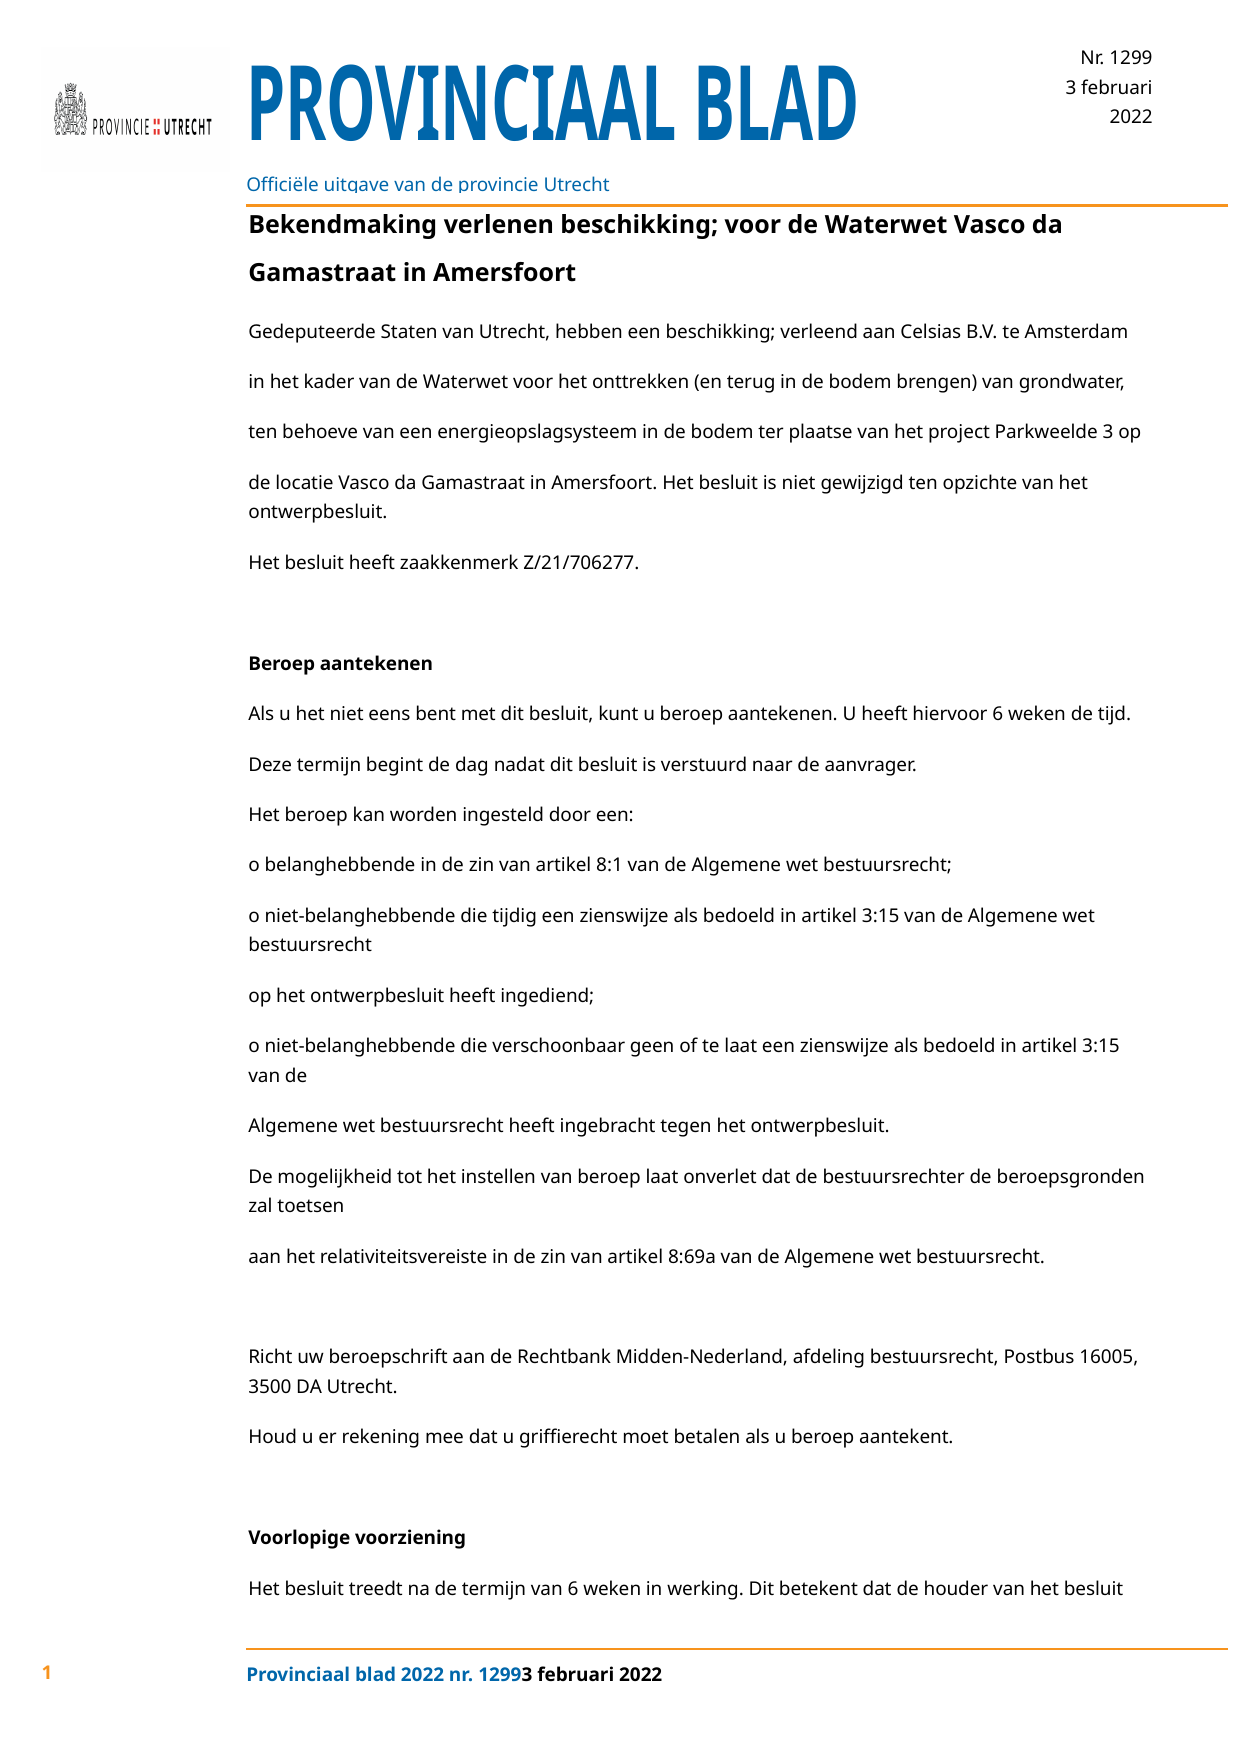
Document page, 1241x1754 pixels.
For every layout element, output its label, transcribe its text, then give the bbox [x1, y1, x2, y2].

text Algemene wet bestuursrecht heeft ingebracht tegen het ontwerpbesluit. [248, 1112, 1152, 1138]
text in het kader van de Waterwet voor het onttrekken (en terug in de bodem brengen) van grondwater, [248, 368, 1152, 394]
picture [41, 47, 231, 172]
text Voorlopige voorziening [248, 1524, 1152, 1550]
text Gedeputeerde Staten van Utrecht, hebben een beschikking; verleend aan Celsias B.V. te Amsterdam [248, 318, 1152, 344]
text Het besluit treedt na de termijn van 6 weken in werking. Dit betekent dat de houder van het besluit [248, 1575, 1152, 1601]
text Het besluit heeft zaakkenmerk Z/21/706277. [248, 549, 1152, 575]
text Richt uw beroepschrift aan de Rechtbank Midden-Nederland, afdeling bestuursrecht, Postbus 16005, 3500 DA Utrecht. [248, 1344, 1152, 1399]
text Deze termijn begint de dag nadat dit besluit is verstuurd naar de aanvrager. [248, 751, 1152, 777]
text op het ontwerpbesluit heeft ingediend; [248, 982, 1152, 1008]
text Bekendmaking verlenen beschikking; voor de Waterwet Vasco da Gamastraat in Amersfoort [248, 207, 1152, 288]
text de locatie Vasco da Gamastraat in Amersfoort. Het besluit is niet gewijzigd ten opzichte van het ontwerpbesluit. [248, 469, 1152, 524]
text Beroep aantekenen [248, 650, 1152, 676]
text aan het relativiteitsvereiste in de zin van artikel 8:69a van de Algemene wet bestuursrecht. [248, 1243, 1152, 1269]
text o belanghebbende in de zin van artikel 8:1 van de Algemene wet bestuursrecht; [248, 852, 1152, 877]
text Als u het niet eens bent met dit besluit, kunt u beroep aantekenen. U heeft hiervoor 6 weken de tijd. [248, 700, 1152, 726]
text o niet-belanghebbende die tijdig een zienswijze als bedoeld in artikel 3:15 van de Algemene wet bestuursrecht [248, 902, 1152, 957]
text Houd u er rekening mee dat u griffierecht moet betalen als u beroep aantekent. [248, 1424, 1152, 1449]
text Het beroep kan worden ingesteld door een: [248, 801, 1152, 827]
text o niet-belanghebbende die verschoonbaar geen of te laat een zienswijze als bedoeld in artikel 3:15 van de [248, 1032, 1152, 1088]
text ten behoeve van een energieopslagsysteem in de bodem ter plaatse van het project Parkweelde 3 op [248, 419, 1152, 444]
text De mogelijkheid tot het instellen van beroep laat onverlet dat de bestuursrechter de beroepsgronden zal toetsen [248, 1163, 1152, 1218]
